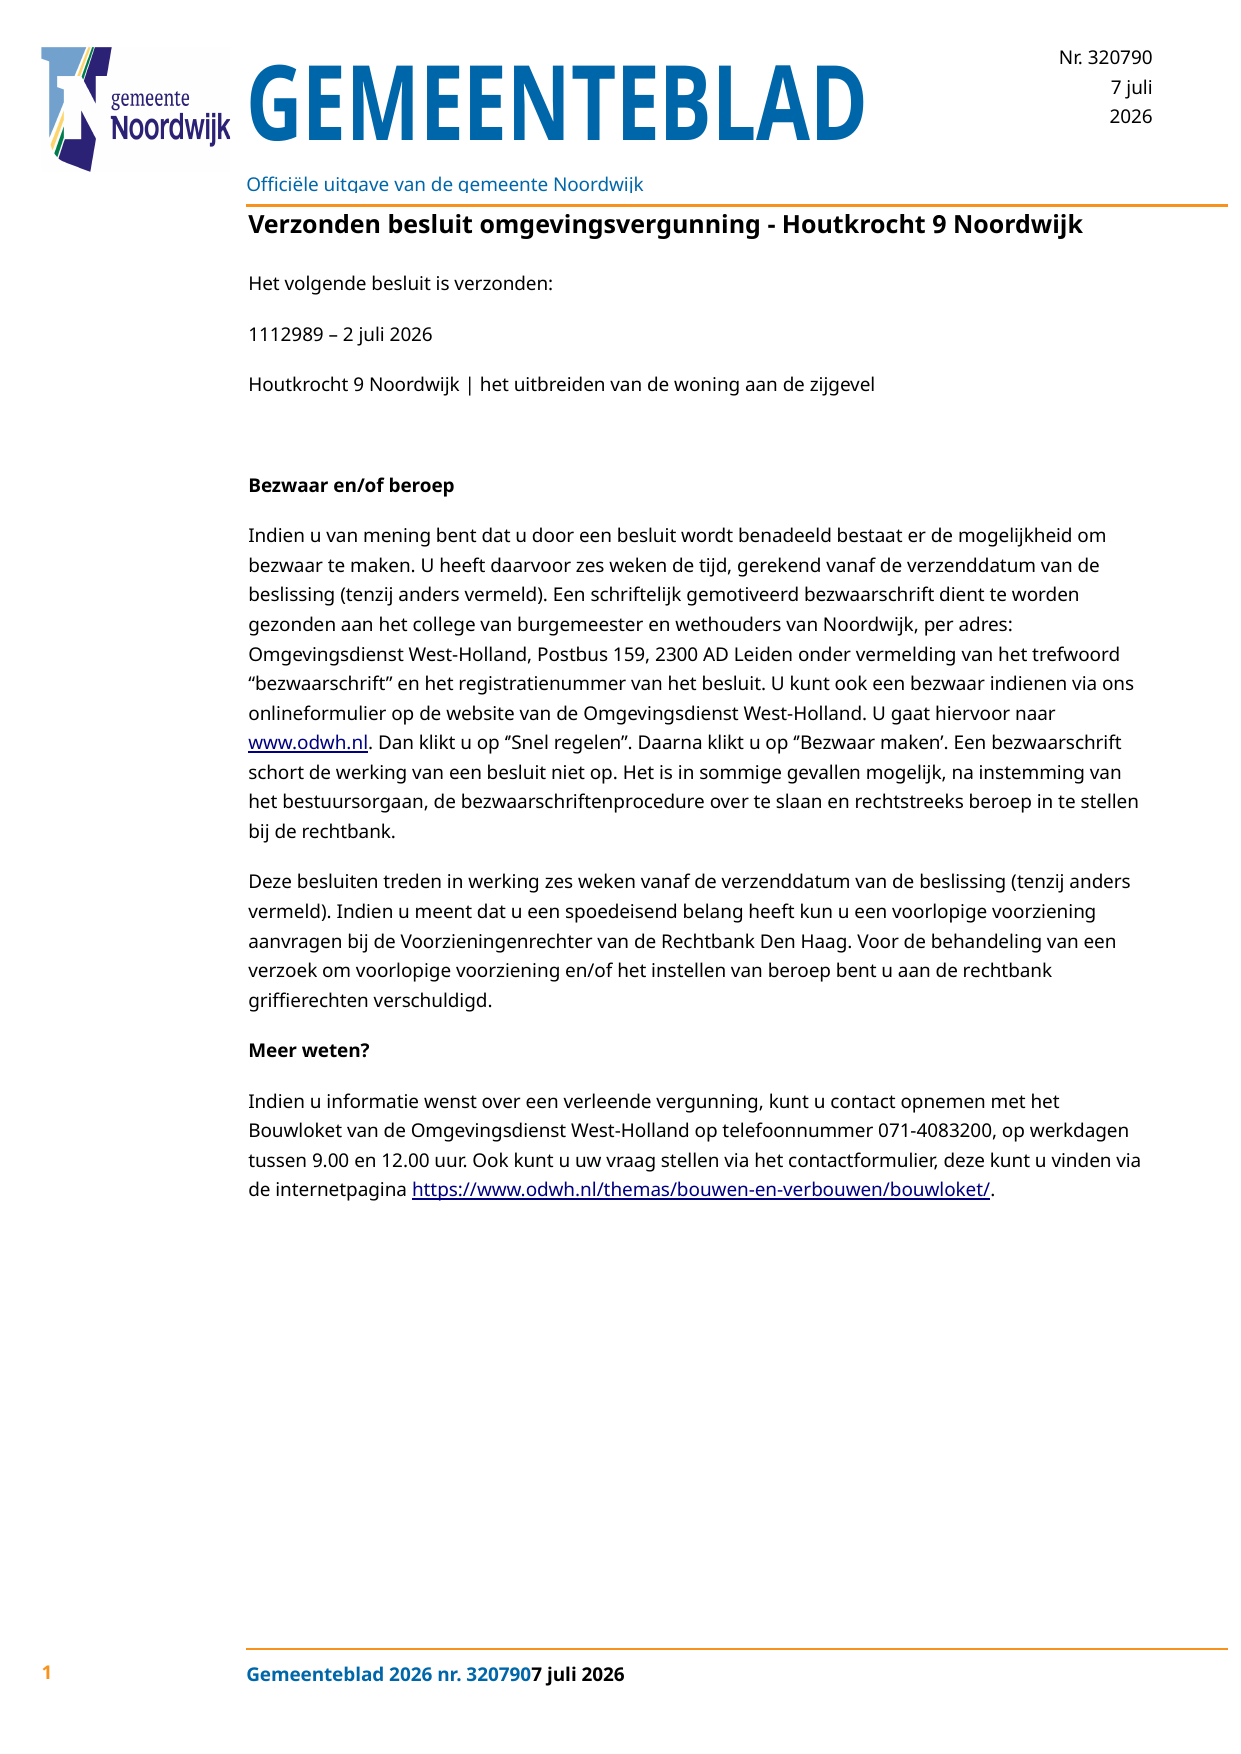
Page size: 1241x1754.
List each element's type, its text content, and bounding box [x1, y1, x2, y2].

text Verzonden besluit omgevingsvergunning - Houtkrocht 9 Noordwijk [248, 207, 1152, 241]
text 1112989 – 2 juli 2026 [248, 321, 1152, 346]
text Houtkrocht 9 Noordwijk | het uitbreiden van de woning aan de zijgevel [248, 371, 1152, 397]
text Het volgende besluit is verzonden: [248, 270, 1152, 296]
text Deze besluiten treden in werking zes weken vanaf de verzenddatum van de beslissing (tenzij anders vermeld). Indien u meent dat u een spoedeisend belang heeft kun u een voorlopige voorziening aanvragen bij de Voorzieningenrechter van de Rechtbank Den Haag. Voor de behandeling van een verzoek om voorlopige voorziening en/of het instellen van beroep bent u aan de rechtbank griffierechten verschuldigd. [248, 869, 1152, 1013]
text Meer weten? [248, 1037, 1152, 1063]
picture [41, 47, 231, 172]
text Indien u informatie wenst over een verleende vergunning, kunt u contact opnemen met het Bouwloket van de Omgevingsdienst West-Holland op telefoonnummer 071-4083200, op werkdagen tussen 9.00 en 12.00 uur. Ook kunt u uw vraag stellen via het contactformulier, deze kunt u vinden via de internetpagina https://www.odwh.nl/themas/bouwen-en-verbouwen/bouwloket/. [248, 1088, 1152, 1202]
text Indien u van mening bent dat u door een besluit wordt benadeeld bestaat er de mogelijkheid om bezwaar te maken. U heeft daarvoor zes weken de tijd, gerekend vanaf de verzenddatum van de beslissing (tenzij anders vermeld). Een schriftelijk gemotiveerd bezwaarschrift dient te worden gezonden aan het college van burgemeester en wethouders van Noordwijk, per adres: Omgevingsdienst West-Holland, Postbus 159, 2300 AD Leiden onder vermelding van het trefwoord “bezwaarschrift” en het registratienummer van het besluit. U kunt ook een bezwaar indienen via ons onlineformulier op de website van de Omgevingsdienst West-Holland. U gaat hiervoor naar www.odwh.nl. Dan klikt u op ‘’Snel regelen”. Daarna klikt u op ‘’Bezwaar maken’. Een bezwaarschrift schort de werking van een besluit niet op. Het is in sommige gevallen mogelijk, na instemming van het bestuursorgaan, de bezwaarschriftenprocedure over te slaan en rechtstreeks beroep in te stellen bij de rechtbank. [248, 522, 1152, 844]
text Bezwaar en/of beroep [248, 472, 1152, 498]
